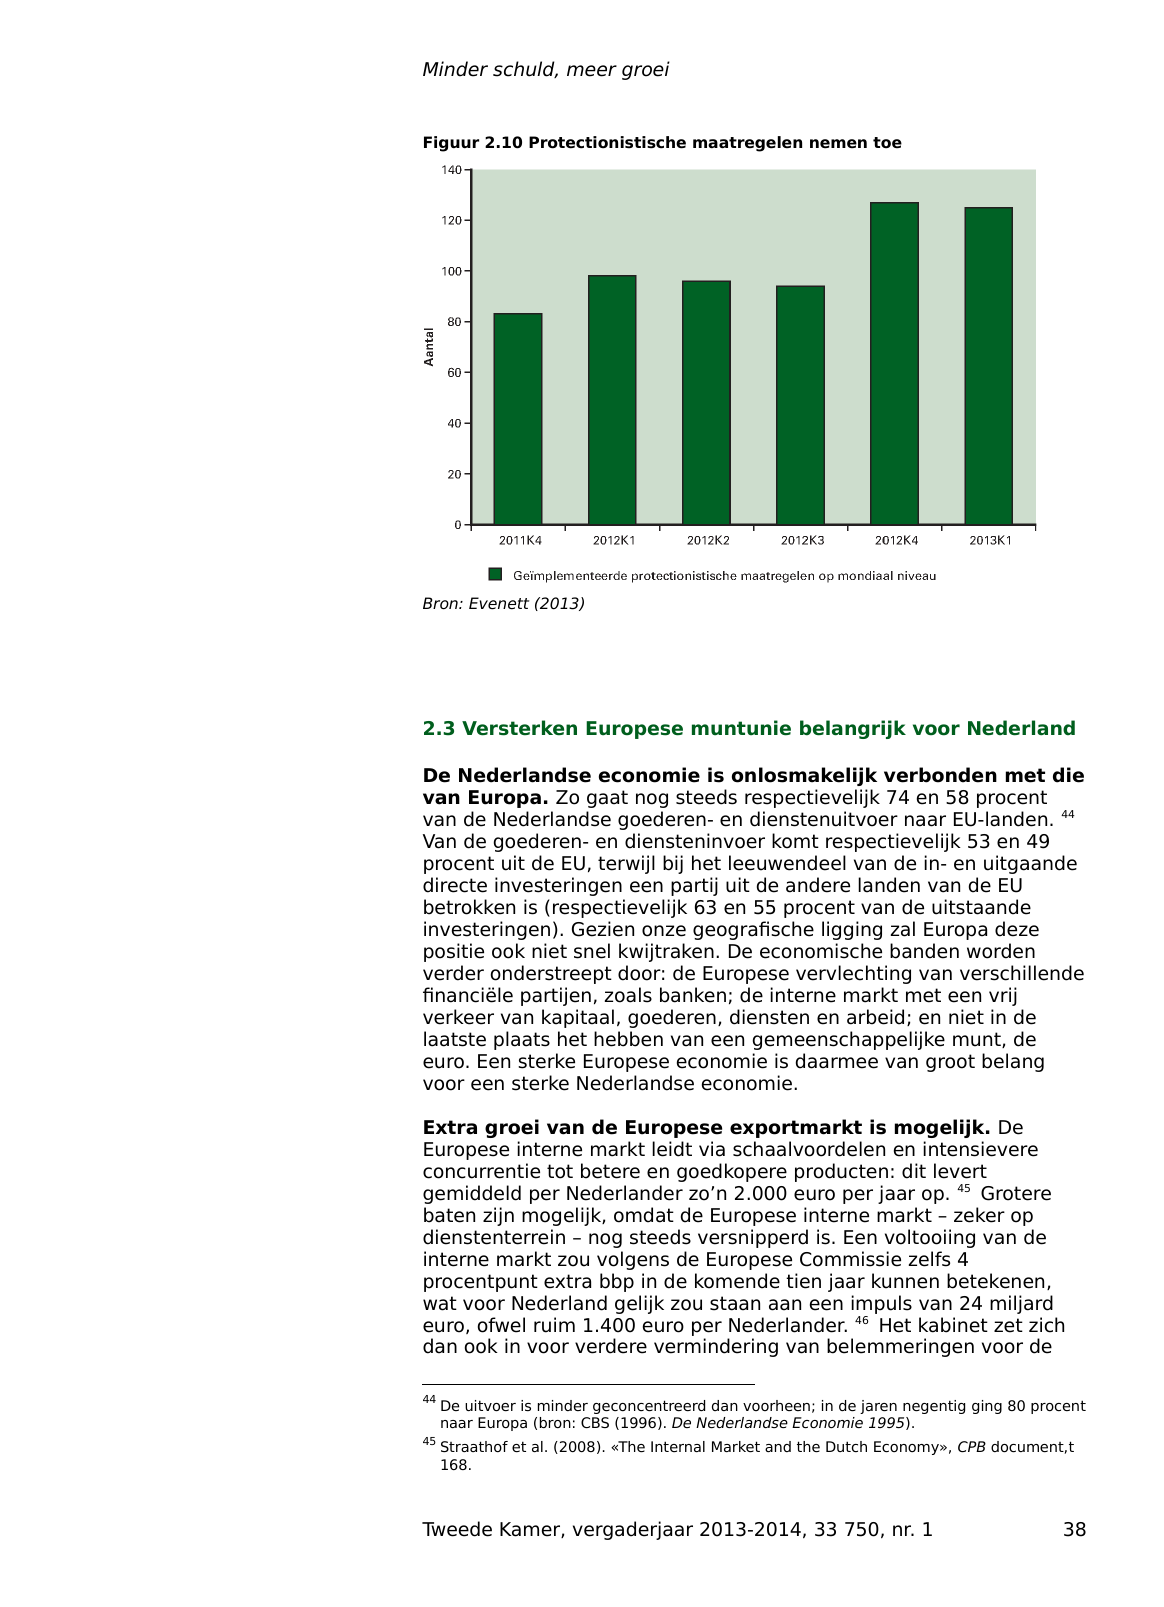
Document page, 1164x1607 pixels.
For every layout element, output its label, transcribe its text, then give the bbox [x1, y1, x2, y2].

text De Nederlandse economie is onlosmakelijk verbonden met die van Europa. Zo gaat nog steeds respectievelijk 74 en 58 procent van de Nederlandse goederen- en dienstenuitvoer naar EU-landen. Van de goederen- en diensteninvoer komt respectievelijk 53 en 49 procent uit de EU, terwijl bij het leeuwendeel van de in- en uitgaande directe investeringen een partij uit de andere landen van de EU betrokken is (respectievelijk 63 en 55 procent van de uitstaande investeringen). Gezien onze geografische ligging zal Europa deze positie ook niet snel kwijtraken. De economische banden worden verder onderstreept door: de Europese vervlechting van verschillende financiële partijen, zoals banken; de interne markt met een vrij verkeer van kapitaal, goederen, diensten en arbeid; en niet in de laatste plaats het hebben van een gemeenschappelijke munt, de euro. Een sterke Europese economie is daarmee van groot belang voor een sterke Nederlandse economie. [422, 765, 1087, 1094]
text Straathof et al. (2008). «The Internal Market and the Dutch Economy», CPB document,t 168. [422, 1435, 1087, 1474]
text Figuur 2.10 Protectionistische maatregelen nemen toe [422, 134, 1036, 152]
text Extra groei van de Europese exportmarkt is mogelijk. De Europese interne markt leidt via schaalvoordelen en intensievere concurrentie tot betere en goedkopere producten: dit levert gemiddeld per Nederlander zo’n 2.000 euro per jaar op. Grotere baten zijn mogelijk, omdat de Europese interne markt – zeker op dienstenterrein – nog steeds versnipperd is. Een voltooiing van de interne markt zou volgens de Europese Commissie zelfs 4 procentpunt extra bbp in de komende tien jaar kunnen betekenen, wat voor Nederland gelijk zou staan aan een impuls van 24 miljard euro, ofwel ruim 1.400 euro per Nederlander. Het kabinet zet zich dan ook in voor verdere vermindering van belemmeringen voor de [422, 1117, 1087, 1358]
text De uitvoer is minder geconcentreerd dan voorheen; in de jaren negentig ging 80 procent naar Europa (bron: CBS (1996). De Nederlandse Economie 1995). [422, 1393, 1087, 1432]
picture [422, 163, 1037, 583]
subtitle 2.3 Versterken Europese muntunie belangrijk voor Nederland [422, 718, 1087, 740]
text Bron: Evenett (2013) [422, 595, 1036, 613]
